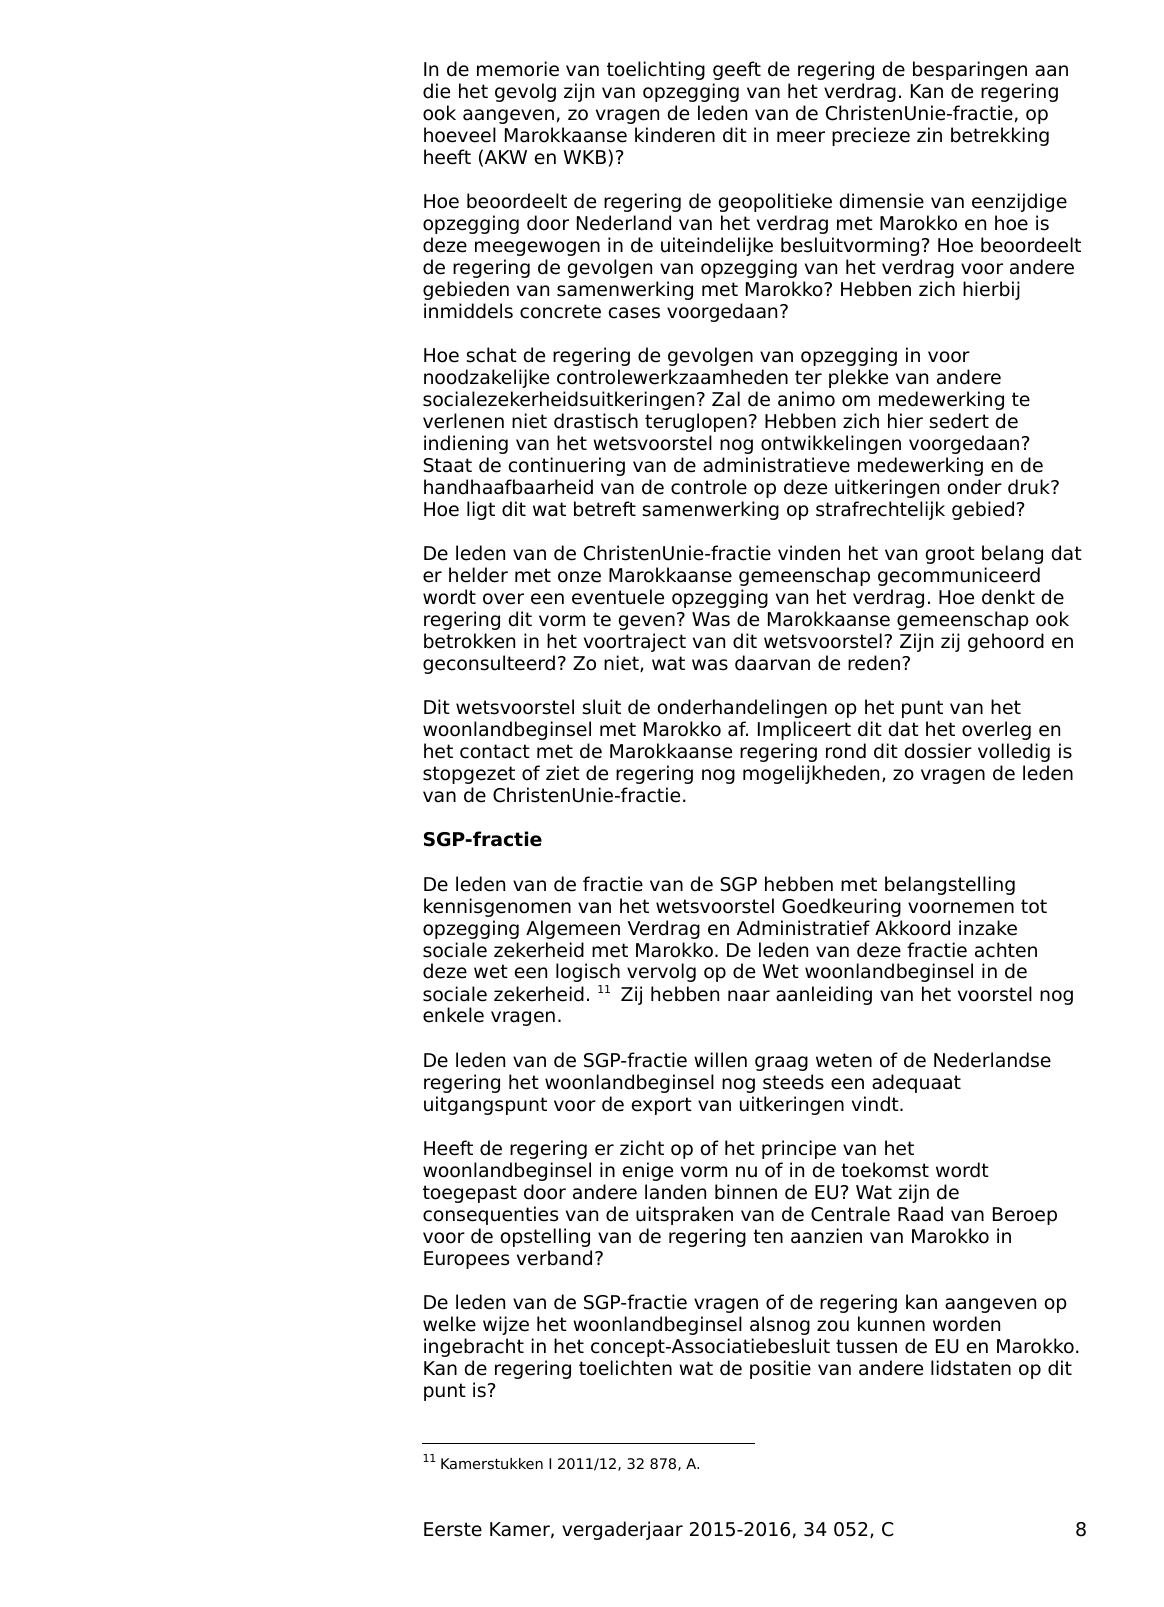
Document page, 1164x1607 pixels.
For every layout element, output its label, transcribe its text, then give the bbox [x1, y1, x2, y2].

text Hoe schat de regering de gevolgen van opzegging in voor noodzakelijke controlewerkzaamheden ter plekke van andere socialezekerheidsuitkeringen? Zal de animo om medewerking te verlenen niet drastisch teruglopen? Hebben zich hier sedert de indiening van het wetsvoorstel nog ontwikkelingen voorgedaan? Staat de continuering van de administratieve medewerking en de handhaafbaarheid van de controle op deze uitkeringen onder druk? Hoe ligt dit wat betreft samenwerking op strafrechtelijk gebied? [422, 345, 1087, 521]
text In de memorie van toelichting geeft de regering de besparingen aan die het gevolg zijn van opzegging van het verdrag. Kan de regering ook aangeven, zo vragen de leden van de ChristenUnie-fractie, op hoeveel Marokkaanse kinderen dit in meer precieze zin betrekking heeft (AKW en WKB)? [422, 59, 1087, 169]
text Kamerstukken I 2011/12, 32 878, A. [422, 1452, 1087, 1474]
text De leden van de fractie van de SGP hebben met belangstelling kennisgenomen van het wetsvoorstel Goedkeuring voornemen tot opzegging Algemeen Verdrag en Administratief Akkoord inzake sociale zekerheid met Marokko. De leden van deze fractie achten deze wet een logisch vervolg op de Wet woonlandbeginsel in de sociale zekerheid. Zij hebben naar aanleiding van het voorstel nog enkele vragen. [422, 873, 1087, 1027]
text De leden van de ChristenUnie-fractie vinden het van groot belang dat er helder met onze Marokkaanse gemeenschap gecommuniceerd wordt over een eventuele opzegging van het verdrag. Hoe denkt de regering dit vorm te geven? Was de Marokkaanse gemeenschap ook betrokken in het voortraject van dit wetsvoorstel? Zijn zij gehoord en geconsulteerd? Zo niet, wat was daarvan de reden? [422, 543, 1087, 675]
subtitle SGP-fractie [422, 829, 1087, 851]
text Dit wetsvoorstel sluit de onderhandelingen op het punt van het woonlandbeginsel met Marokko af. Impliceert dit dat het overleg en het contact met de Marokkaanse regering rond dit dossier volledig is stopgezet of ziet de regering nog mogelijkheden, zo vragen de leden van de ChristenUnie-fractie. [422, 697, 1087, 807]
text De leden van de SGP-fractie vragen of de regering kan aangeven op welke wijze het woonlandbeginsel alsnog zou kunnen worden ingebracht in het concept-Associatiebesluit tussen de EU en Marokko. Kan de regering toelichten wat de positie van andere lidstaten op dit punt is? [422, 1292, 1087, 1402]
text Hoe beoordeelt de regering de geopolitieke dimensie van eenzijdige opzegging door Nederland van het verdrag met Marokko en hoe is deze meegewogen in de uiteindelijke besluitvorming? Hoe beoordeelt de regering de gevolgen van opzegging van het verdrag voor andere gebieden van samenwerking met Marokko? Hebben zich hierbij inmiddels concrete cases voorgedaan? [422, 191, 1087, 323]
text De leden van de SGP-fractie willen graag weten of de Nederlandse regering het woonlandbeginsel nog steeds een adequaat uitgangspunt voor de export van uitkeringen vindt. [422, 1049, 1087, 1116]
text Heeft de regering er zicht op of het principe van het woonlandbeginsel in enige vorm nu of in de toekomst wordt toegepast door andere landen binnen de EU? Wat zijn de consequenties van de uitspraken van de Centrale Raad van Beroep voor de opstelling van de regering ten aanzien van Marokko in Europees verband? [422, 1138, 1087, 1269]
